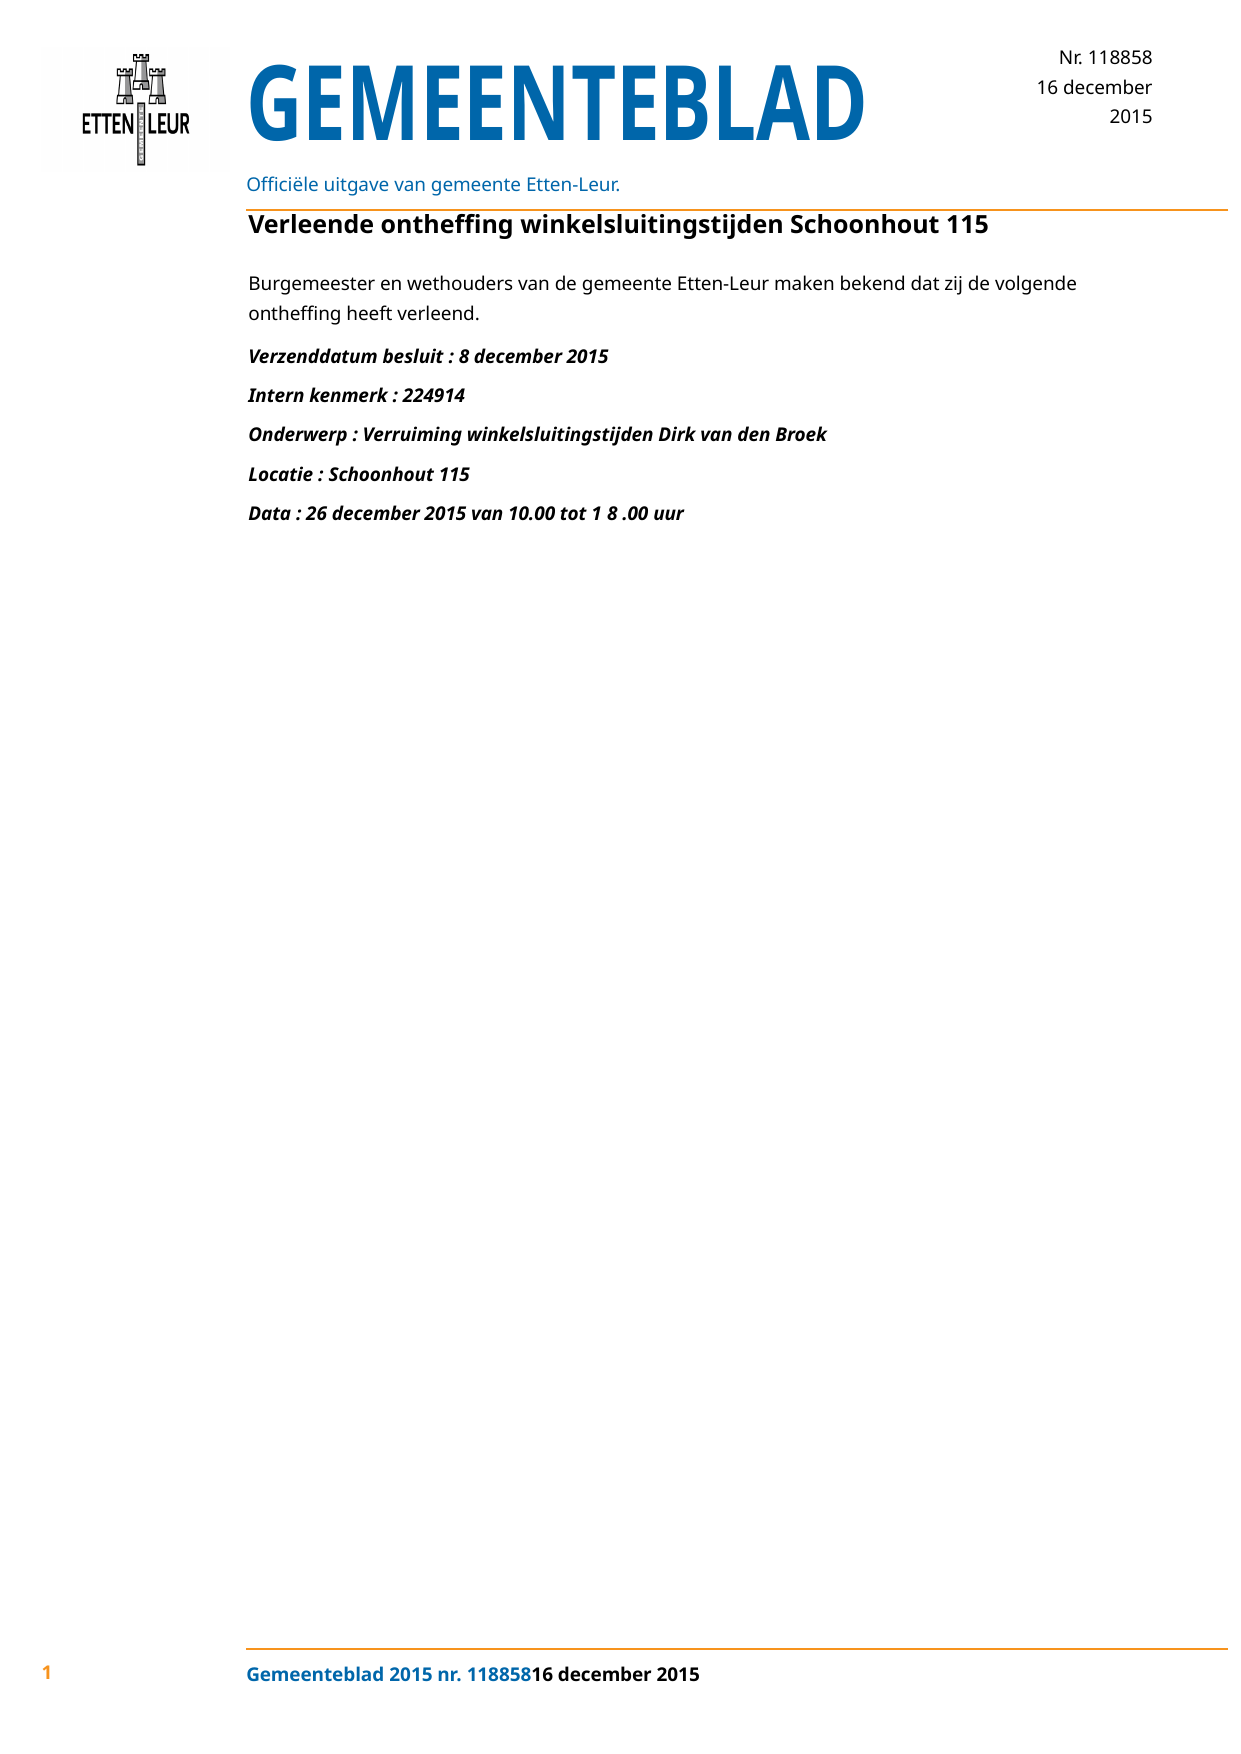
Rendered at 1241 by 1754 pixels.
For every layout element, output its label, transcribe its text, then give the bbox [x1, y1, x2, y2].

text Verzenddatum besluit : 8 december 2015 [248, 343, 1152, 369]
text Data : 26 december 2015 van 10.00 tot 1 8 .00 uur [248, 500, 1152, 526]
text Verleende ontheffing winkelsluitingstijden Schoonhout 115 [248, 211, 1152, 241]
text Burgemeester en wethouders van de gemeente Etten-Leur maken bekend dat zij de volgende ontheffing heeft verleend. [248, 270, 1152, 326]
text Intern kenmerk : 224914 [248, 382, 1152, 408]
text Onderwerp : Verruiming winkelsluitingstijden Dirk van den Broek [248, 422, 1152, 447]
text Locatie : Schoonhout 115 [248, 461, 1152, 487]
picture [41, 47, 231, 172]
